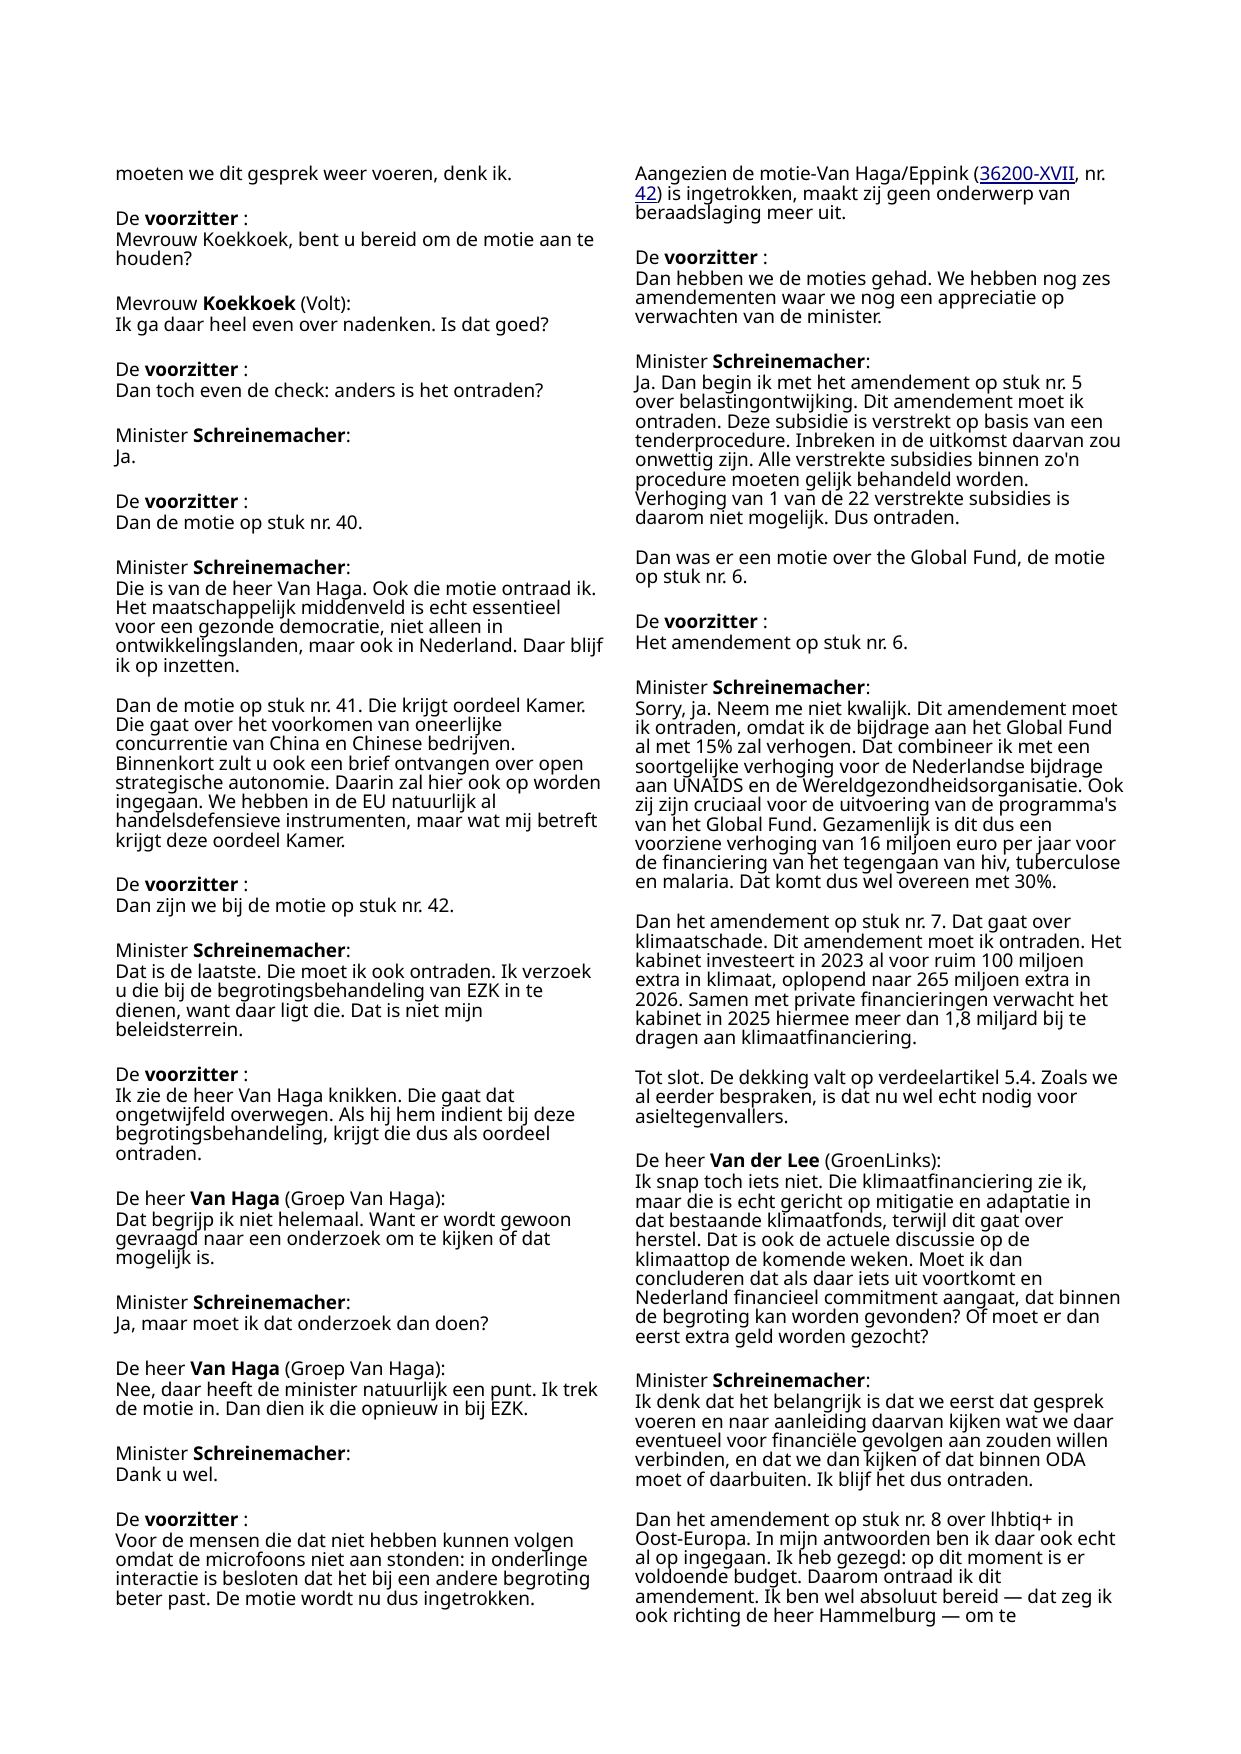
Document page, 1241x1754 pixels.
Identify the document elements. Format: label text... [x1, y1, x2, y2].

text De voorzitter : [115, 356, 605, 382]
text Minister Schreinemacher: [635, 1368, 1125, 1393]
text Het amendement op stuk nr. 6. [635, 634, 1125, 653]
text Dat is de laatste. Die moet ik ook ontraden. Ik verzoek u die bij de begrotingsbehandeling van EZK in te dienen, want daar ligt die. Dat is niet mijn beleidsterrein. [115, 963, 605, 1040]
text Minister Schreinemacher: [115, 1440, 605, 1466]
text Dan hebben we de moties gehad. We hebben nog zes amendementen waar we nog een appreciatie op verwachten van de minister. [635, 270, 1125, 328]
text Ja. [115, 448, 605, 467]
text Minister Schreinemacher: [635, 674, 1125, 700]
text Dan zijn we bij de motie op stuk nr. 42. [115, 897, 605, 917]
text Minister Schreinemacher: [115, 1289, 605, 1315]
text De heer Van Haga (Groep Van Haga): [115, 1185, 605, 1211]
text moeten we dit gesprek weer voeren, denk ik. [115, 165, 605, 184]
text Ik snap toch iets niet. Die klimaatfinanciering zie ik, maar die is echt gericht op mitigatie en adaptatie in dat bestaande klimaatfonds, terwijl dit gaat over herstel. Dat is ook de actuele discussie op de klimaattop de komende weken. Moet ik dan concluderen dat als daar iets uit voortkomt en Nederland financieel commitment aangaat, dat binnen de begroting kan worden gevonden? Of moet er dan eerst extra geld worden gezocht? [635, 1173, 1125, 1347]
text Dan het amendement op stuk nr. 7. Dat gaat over klimaatschade. Dit amendement moet ik ontraden. Het kabinet investeert in 2023 al voor ruim 100 miljoen extra in klimaat, oplopend naar 265 miljoen extra in 2026. Samen met private financieringen verwacht het kabinet in 2025 hiermee meer dan 1,8 miljard bij te dragen aan klimaatfinanciering. [635, 913, 1125, 1048]
text Tot slot. De dekking valt op verdeelartikel 5.4. Zoals we al eerder bespraken, is dat nu wel echt nodig voor asieltegenvallers. [635, 1069, 1125, 1127]
text Minister Schreinemacher: [635, 348, 1125, 374]
text Ik denk dat het belangrijk is dat we eerst dat gesprek voeren en naar aanleiding daarvan kijken wat we daar eventueel voor financiële gevolgen aan zouden willen verbinden, en dat we dan kijken of dat binnen ODA moet of daarbuiten. Ik blijf het dus ontraden. [635, 1393, 1125, 1490]
text Ja. Dan begin ik met het amendement op stuk nr. 5 over belastingontwijking. Dit amendement moet ik ontraden. Deze subsidie is verstrekt op basis van een tenderprocedure. Inbreken in de uitkomst daarvan zou onwettig zijn. Alle verstrekte subsidies binnen zo'n procedure moeten gelijk behandeld worden. Verhoging van 1 van de 22 verstrekte subsidies is daarom niet mogelijk. Dus ontraden. [635, 374, 1125, 528]
text De voorzitter : [115, 205, 605, 231]
text De voorzitter : [635, 608, 1125, 634]
text De voorzitter : [115, 872, 605, 897]
text De voorzitter : [115, 1061, 605, 1087]
text Dat begrijp ik niet helemaal. Want er wordt gewoon gevraagd naar een onderzoek om te kijken of dat mogelijk is. [115, 1211, 605, 1268]
text Dan toch even de check: anders is het ontraden? [115, 382, 605, 401]
text Minister Schreinemacher: [115, 422, 605, 448]
text Ik zie de heer Van Haga knikken. Die gaat dat ongetwijfeld overwegen. Als hij hem indient bij deze begrotingsbehandeling, krijgt die dus als oordeel ontraden. [115, 1087, 605, 1164]
text Dan was er een motie over the Global Fund, de motie op stuk nr. 6. [635, 549, 1125, 588]
text Dan het amendement op stuk nr. 8 over lhbtiq+ in Oost-Europa. In mijn antwoorden ben ik daar ook echt al op ingegaan. Ik heb gezegd: op dit moment is er voldoende budget. Daarom ontraad ik dit amendement. Ik ben wel absoluut bereid — dat zeg ik ook richting de heer Hammelburg — om te [635, 1511, 1125, 1626]
text De heer Van Haga (Groep Van Haga): [115, 1355, 605, 1381]
text Voor de mensen die dat niet hebben kunnen volgen omdat de microfoons niet aan stonden: in onderlinge interactie is besloten dat het bij een andere begroting beter past. De motie wordt nu dus ingetrokken. [115, 1532, 605, 1609]
text De heer Van der Lee (GroenLinks): [635, 1148, 1125, 1173]
text De voorzitter : [635, 244, 1125, 270]
text De voorzitter : [115, 488, 605, 514]
text Nee, daar heeft de minister natuurlijk een punt. Ik trek de motie in. Dan dien ik die opnieuw in bij EZK. [115, 1381, 605, 1419]
text Minister Schreinemacher: [115, 554, 605, 579]
text Die is van de heer Van Haga. Ook die motie ontraad ik. Het maatschappelijk middenveld is echt essentieel voor een gezonde democratie, niet alleen in ontwikkelingslanden, maar ook in Nederland. Daar blijf ik op inzetten. [115, 579, 605, 676]
text Dan de motie op stuk nr. 41. Die krijgt oordeel Kamer. Die gaat over het voorkomen van oneerlijke concurrentie van China en Chinese bedrijven. Binnenkort zult u ook een brief ontvangen over open strategische autonomie. Daarin zal hier ook op worden ingegaan. We hebben in de EU natuurlijk al handelsdefensieve instrumenten, maar wat mij betreft krijgt deze oordeel Kamer. [115, 697, 605, 851]
text Mevrouw Koekkoek, bent u bereid om de motie aan te houden? [115, 231, 605, 270]
text Dan de motie op stuk nr. 40. [115, 514, 605, 533]
text Dank u wel. [115, 1466, 605, 1485]
text Ja, maar moet ik dat onderzoek dan doen? [115, 1315, 605, 1334]
text De voorzitter : [115, 1506, 605, 1532]
text Mevrouw Koekkoek (Volt): [115, 291, 605, 316]
text Minister Schreinemacher: [115, 937, 605, 963]
text Sorry, ja. Neem me niet kwalijk. Dit amendement moet ik ontraden, omdat ik de bijdrage aan het Global Fund al met 15% zal verhogen. Dat combineer ik met een soortgelijke verhoging voor de Nederlandse bijdrage aan UNAIDS en de Wereldgezondheidsorganisatie. Ook zij zijn cruciaal voor de uitvoering van de programma's van het Global Fund. Gezamenlijk is dit dus een voorziene verhoging van 16 miljoen euro per jaar voor de financiering van het tegengaan van hiv, tuberculose en malaria. Dat komt dus wel overeen met 30%. [635, 700, 1125, 893]
text Ik ga daar heel even over nadenken. Is dat goed? [115, 316, 605, 336]
text Aangezien de motie-Van Haga/Eppink (36200-XVII, nr. 42) is ingetrokken, maakt zij geen onderwerp van beraadslaging meer uit. [635, 165, 1125, 223]
